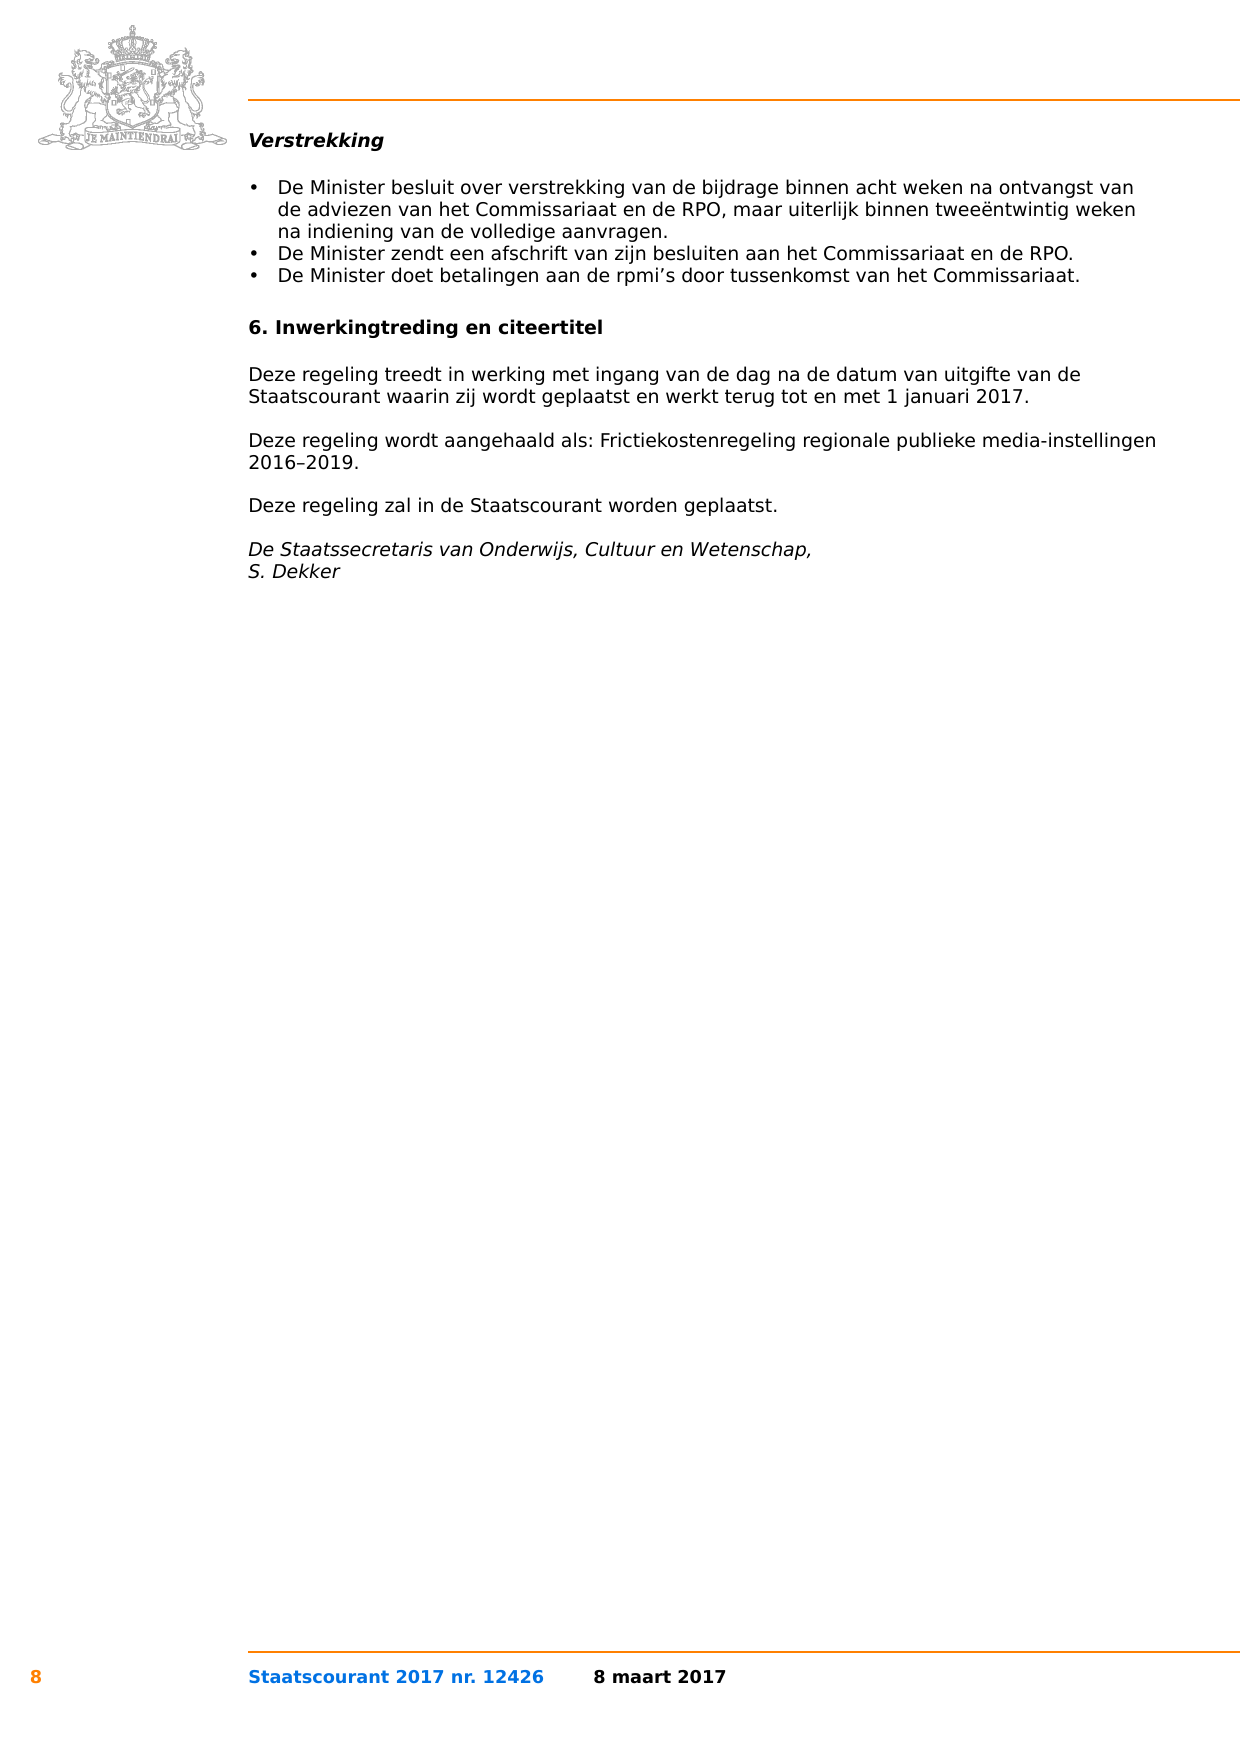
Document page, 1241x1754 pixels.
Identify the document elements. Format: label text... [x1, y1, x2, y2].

subtitle 6. Inwerkingtreding en citeertitel [248, 317, 1163, 339]
text Deze regeling treedt in werking met ingang van de dag na de datum van uitgifte van de Staatscourant waarin zij wordt geplaatst en werkt terug tot en met 1 januari 2017. [248, 364, 1163, 408]
text De Staatssecretaris van Onderwijs, Cultuur en Wetenschap, S. Dekker [248, 539, 1163, 583]
text • De Minister zendt een afschrift van zijn besluiten aan het Commissariaat en de RPO. [248, 243, 1163, 265]
text • De Minister besluit over verstrekking van de bijdrage binnen acht weken na ontvangst van de adviezen van het Commissariaat en de RPO, maar uiterlijk binnen tweeëntwintig weken na indiening van de volledige aanvragen. [248, 177, 1163, 243]
text • De Minister doet betalingen aan de rpmi’s door tussenkomst van het Commissariaat. [248, 265, 1163, 287]
text Deze regeling wordt aangehaald als: Frictiekostenregeling regionale publieke media-instellingen 2016–2019. [248, 429, 1163, 473]
subtitle Verstrekking [248, 130, 1163, 152]
picture [38, 25, 227, 150]
text Deze regeling zal in de Staatscourant worden geplaatst. [248, 495, 1163, 517]
